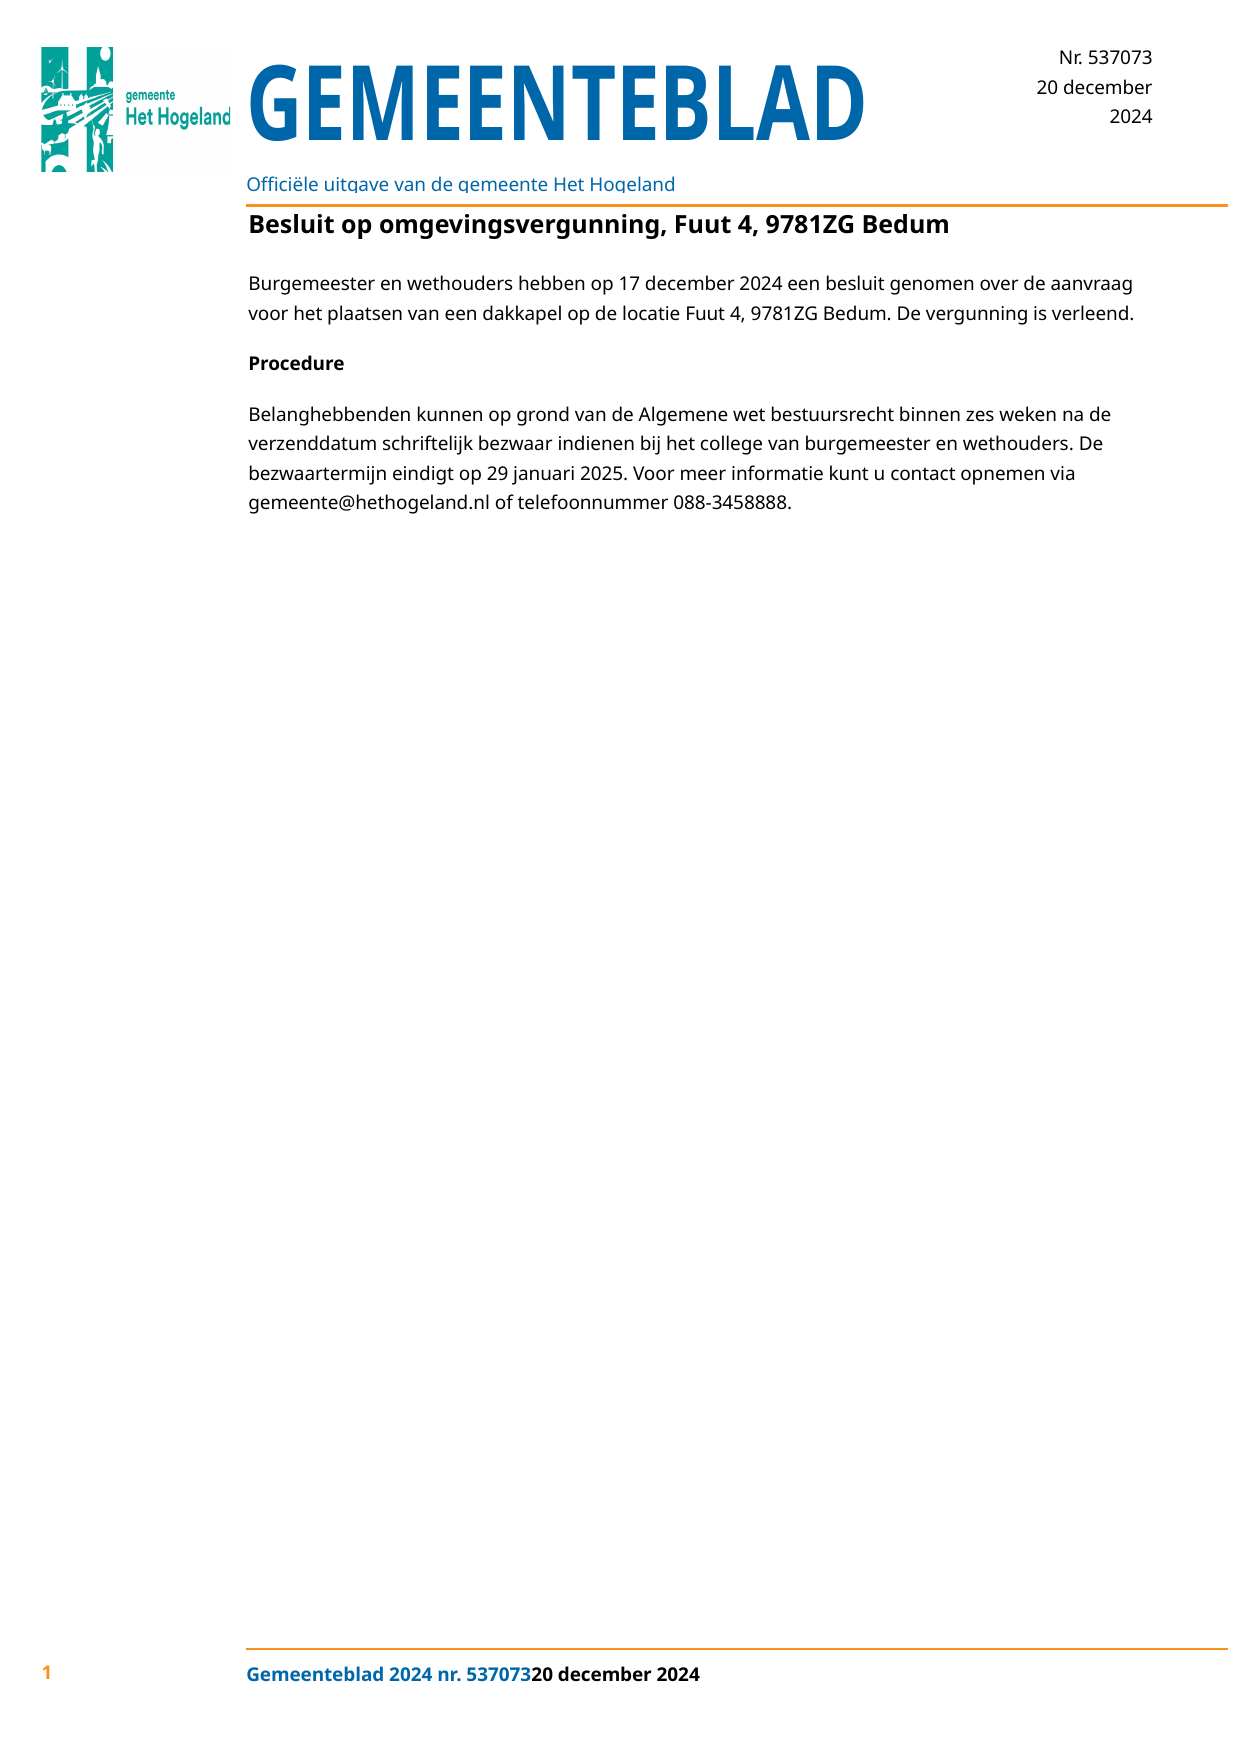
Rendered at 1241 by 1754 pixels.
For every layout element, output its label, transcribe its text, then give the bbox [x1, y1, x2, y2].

text Besluit op omgevingsvergunning, Fuut 4, 9781ZG Bedum [248, 207, 1152, 241]
text Procedure [248, 350, 1152, 376]
text Burgemeester en wethouders hebben op 17 december 2024 een besluit genomen over de aanvraag voor het plaatsen van een dakkapel op de locatie Fuut 4, 9781ZG Bedum. De vergunning is verleend. [248, 270, 1152, 326]
picture [41, 47, 231, 172]
text Belanghebbenden kunnen op grond van de Algemene wet bestuursrecht binnen zes weken na de verzenddatum schriftelijk bezwaar indienen bij het college van burgemeester en wethouders. De bezwaartermijn eindigt op 29 januari 2025. Voor meer informatie kunt u contact opnemen via gemeente@hethogeland.nl of telefoonnummer 088-3458888. [248, 401, 1152, 515]
